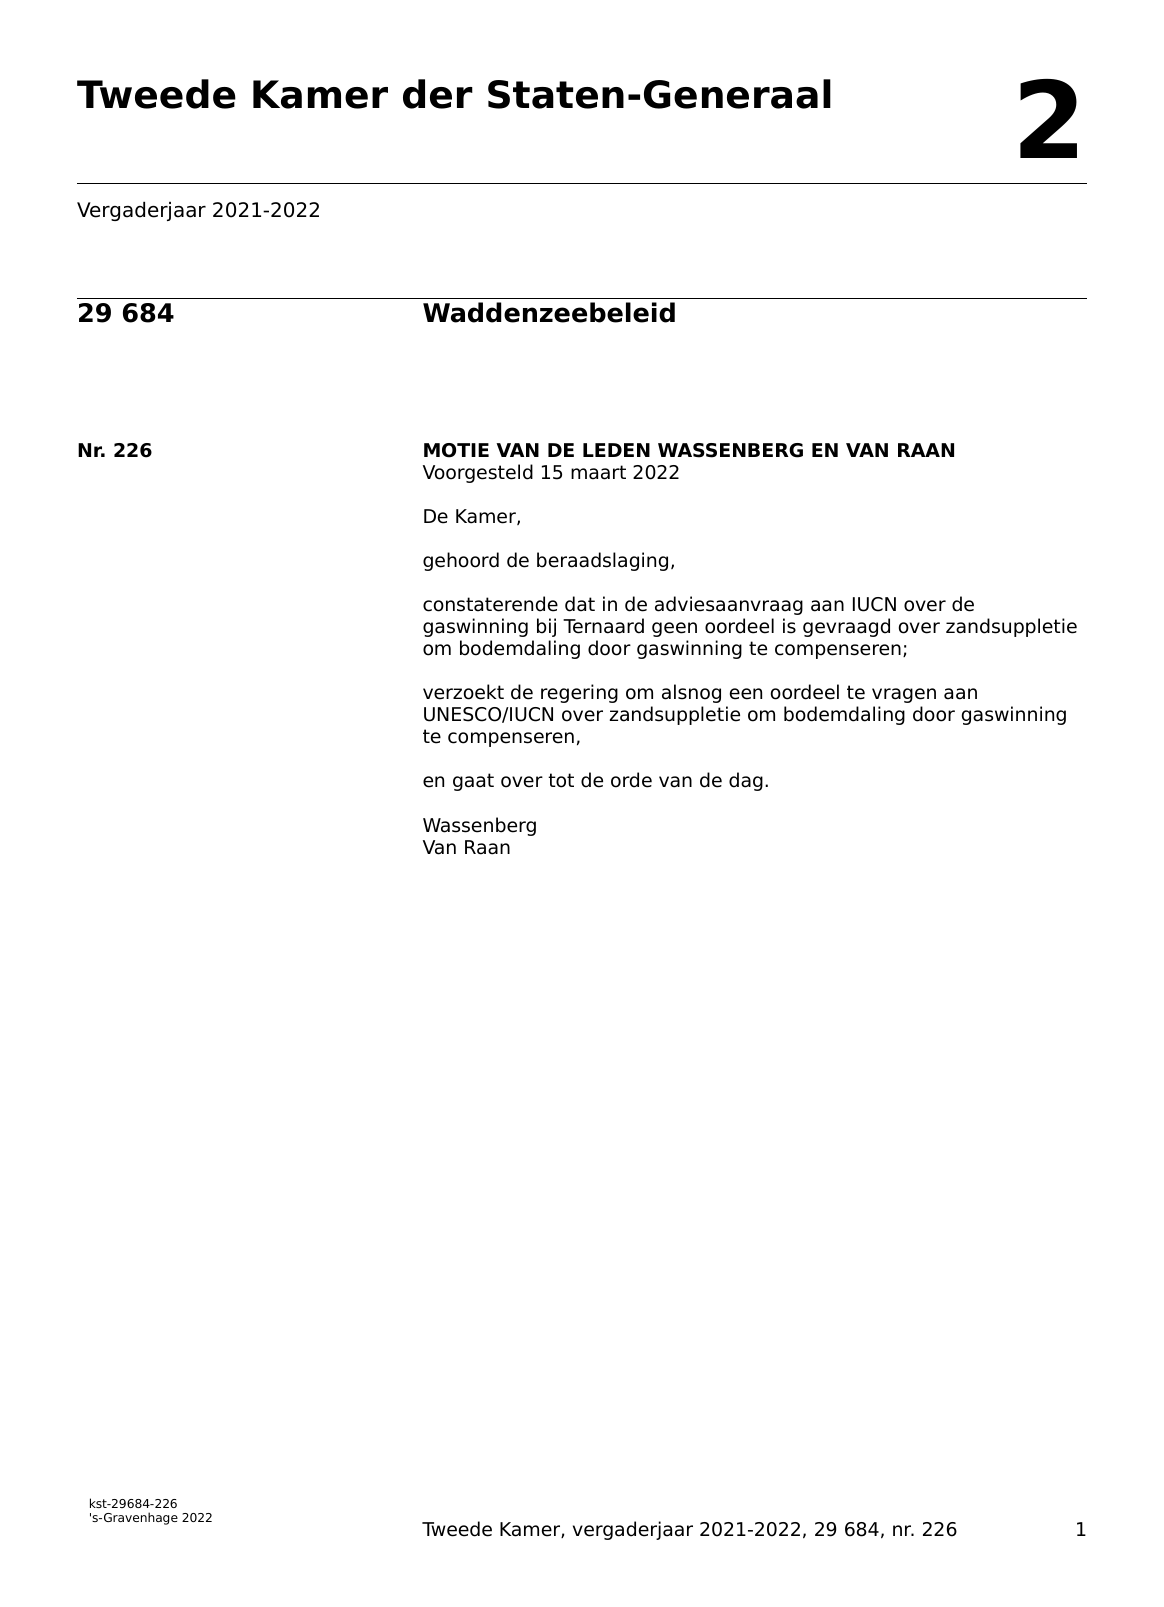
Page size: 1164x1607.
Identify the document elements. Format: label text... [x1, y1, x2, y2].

text constaterende dat in de adviesaanvraag aan IUCN over de gaswinning bij Ternaard geen oordeel is gevraagd over zandsuppletie om bodemdaling door gaswinning te compenseren; [422, 594, 1087, 660]
text verzoekt de regering om alsnog een oordeel te vragen aan UNESCO/IUCN over zandsuppletie om bodemdaling door gaswinning te compenseren, [422, 682, 1087, 748]
table_header 2 [886, 59, 1087, 183]
text en gaat over tot de orde van de dag. [422, 770, 1087, 792]
table_header Tweede Kamer der Staten-Generaal [77, 59, 886, 183]
subtitle Nr. 226 MOTIE VAN DE LEDEN WASSENBERG EN VAN RAAN [77, 440, 1087, 462]
text De Kamer, [422, 506, 1087, 528]
text Van Raan [422, 837, 1087, 858]
table_cell Vergaderjaar 2021-2022 [77, 184, 1087, 298]
subtitle 29 684 Waddenzeebeleid [77, 299, 1087, 329]
text Voorgesteld 15 maart 2022 [422, 462, 1087, 484]
text kst-29684-226 [88, 1497, 323, 1511]
text 's-Gravenhage 2022 [88, 1511, 323, 1525]
text Wassenberg [422, 814, 1087, 837]
text gehoord de beraadslaging, [422, 550, 1087, 572]
